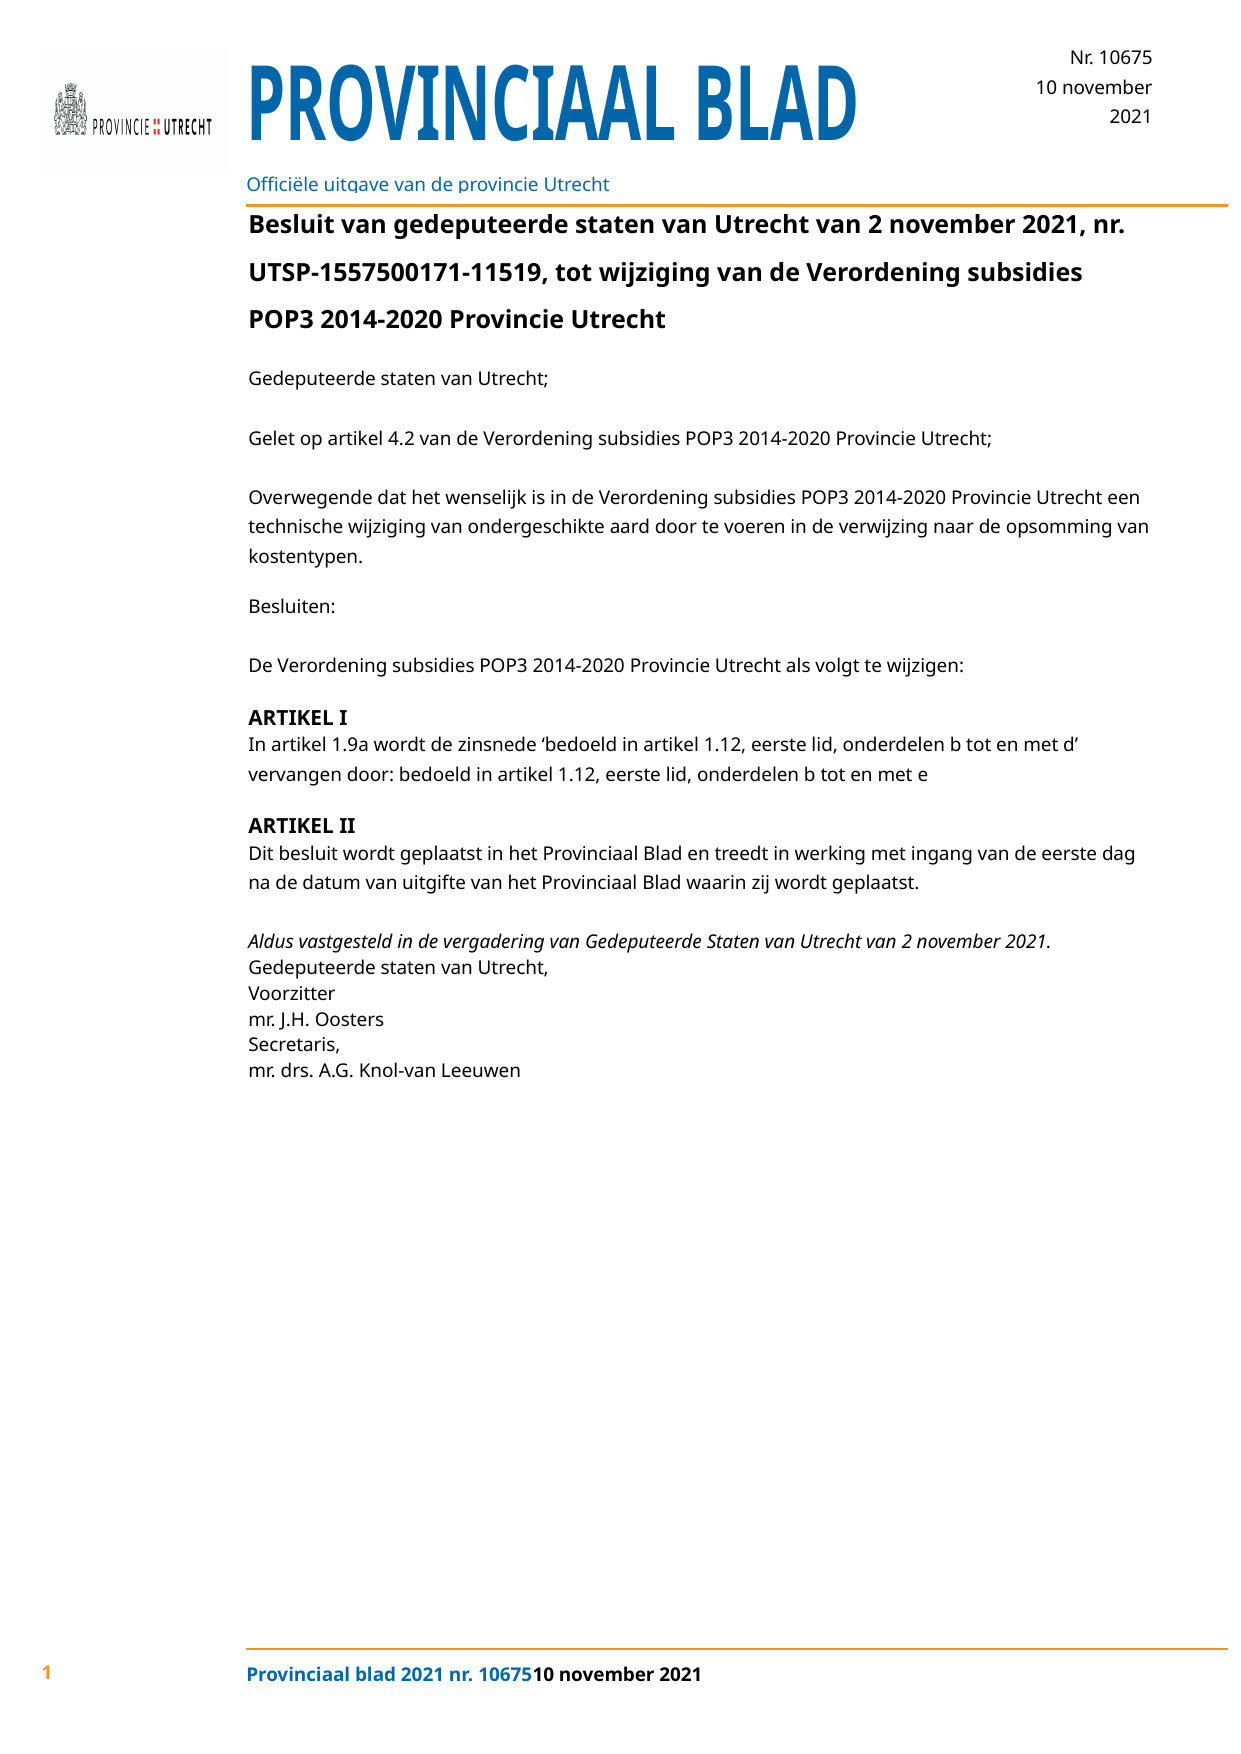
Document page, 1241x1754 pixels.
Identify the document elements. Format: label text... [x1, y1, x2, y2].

text mr. J.H. Oosters [248, 1006, 1152, 1031]
text ARTIKEL I [248, 703, 1152, 731]
text Voorzitter [248, 980, 1152, 1006]
text Overwegende dat het wenselijk is in de Verordening subsidies POP3 2014-2020 Provincie Utrecht een technische wijziging van ondergeschikte aard door te voeren in de verwijzing naar de opsomming van kostentypen. [248, 484, 1152, 569]
text Gedeputeerde staten van Utrecht, [248, 954, 1152, 980]
text De Verordening subsidies POP3 2014-2020 Provincie Utrecht als volgt te wijzigen: [248, 652, 1152, 678]
text mr. drs. A.G. Knol-van Leeuwen [248, 1057, 1152, 1083]
text Aldus vastgesteld in de vergadering van Gedeputeerde Staten van Utrecht van 2 november 2021. [248, 928, 1152, 954]
text Gedeputeerde staten van Utrecht; [248, 366, 1152, 391]
text In artikel 1.9a wordt de zinsnede ‘bedoeld in artikel 1.12, eerste lid, onderdelen b tot en met d’ vervangen door: bedoeld in artikel 1.12, eerste lid, onderdelen b tot en met e [248, 731, 1152, 787]
text ARTIKEL II [248, 811, 1152, 840]
text Secretaris, [248, 1031, 1152, 1057]
text Dit besluit wordt geplaatst in het Provinciaal Blad en treedt in werking met ingang van de eerste dag na de datum van uitgifte van het Provinciaal Blad waarin zij wordt geplaatst. [248, 840, 1152, 895]
picture [41, 47, 231, 172]
text Besluit van gedeputeerde staten van Utrecht van 2 november 2021, nr. UTSP-1557500171-11519, tot wijziging van de Verordening subsidies POP3 2014-2020 Provincie Utrecht [248, 207, 1152, 336]
text Besluiten: [248, 593, 1152, 619]
text Gelet op artikel 4.2 van de Verordening subsidies POP3 2014-2020 Provincie Utrecht; [248, 425, 1152, 450]
